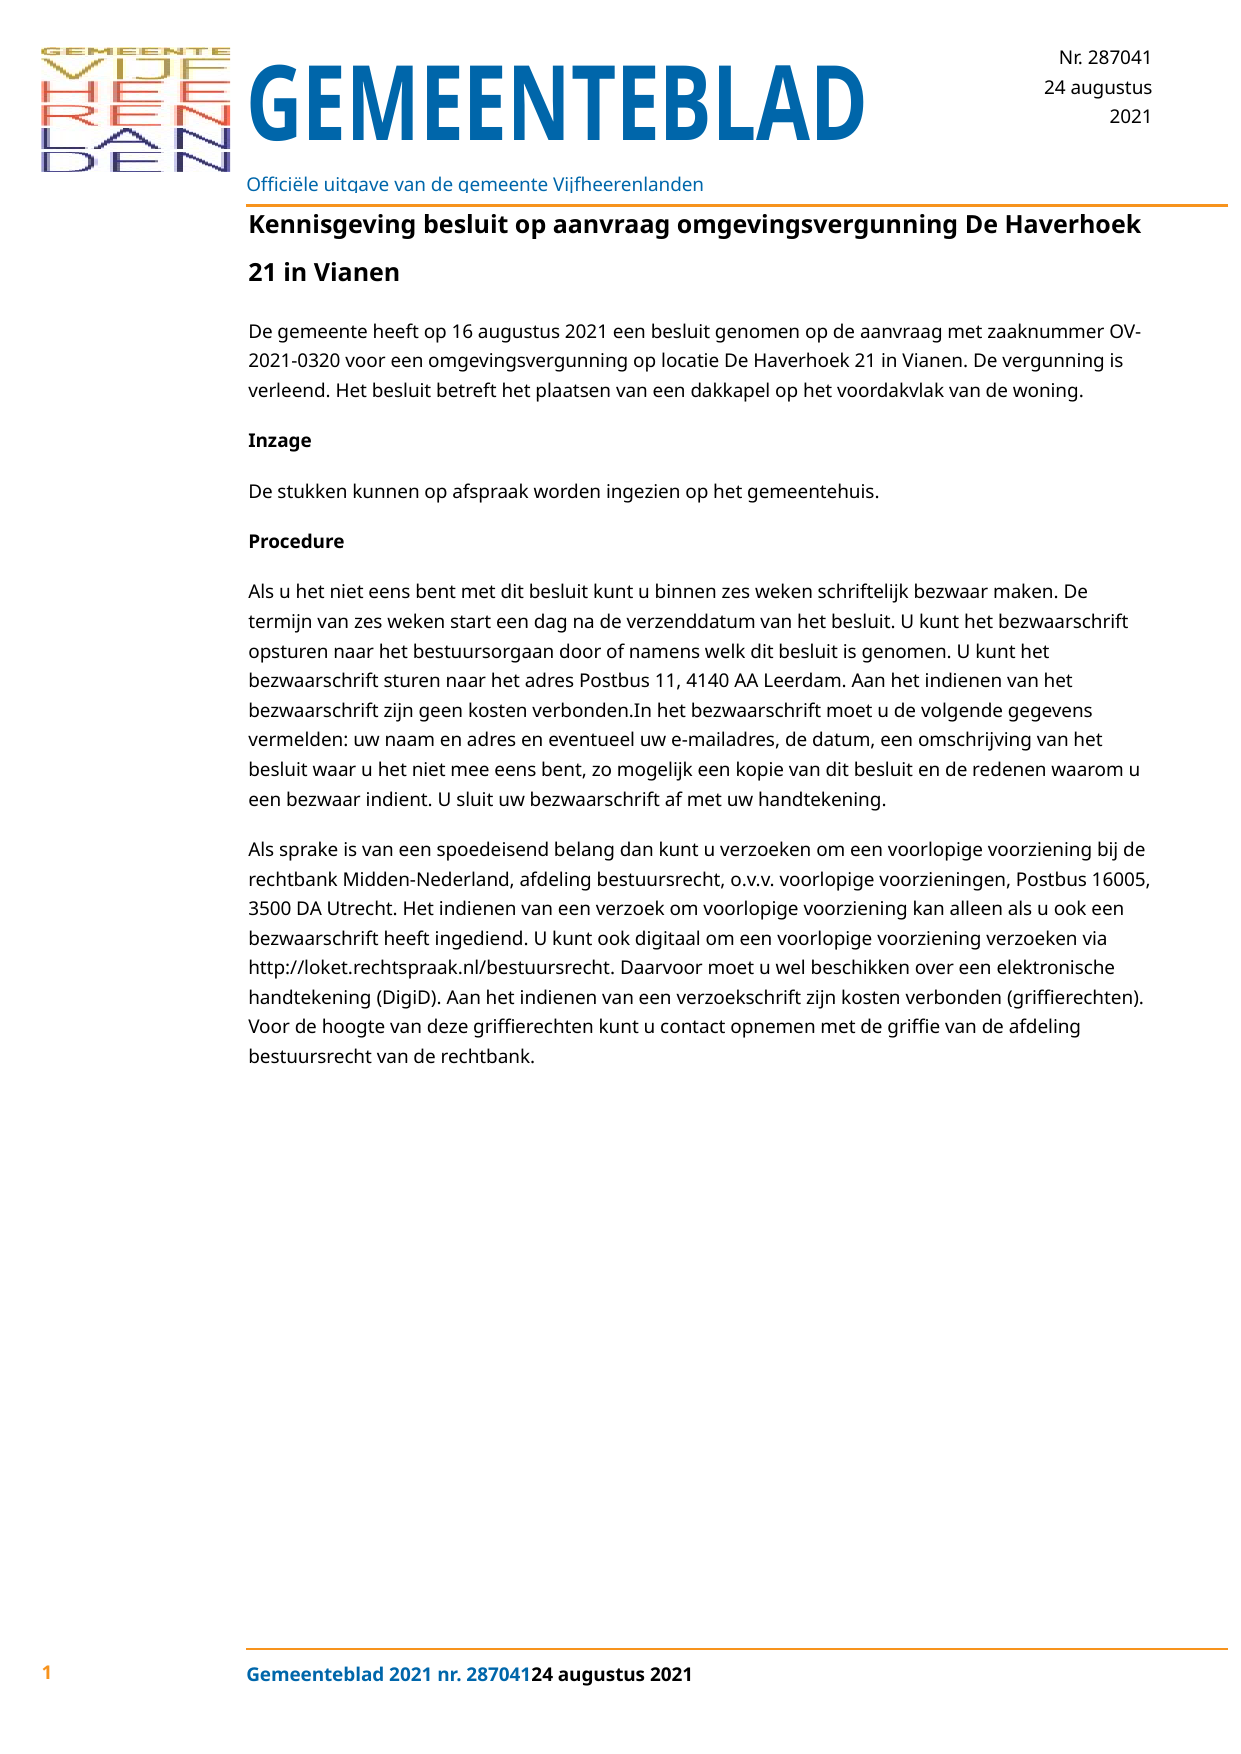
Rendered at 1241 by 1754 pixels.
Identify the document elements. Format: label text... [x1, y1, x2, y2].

text Als sprake is van een spoedeisend belang dan kunt u verzoeken om een voorlopige voorziening bij de rechtbank Midden-Nederland, afdeling bestuursrecht, o.v.v. voorlopige voorzieningen, Postbus 16005, 3500 DA Utrecht. Het indienen van een verzoek om voorlopige voorziening kan alleen als u ook een bezwaarschrift heeft ingediend. U kunt ook digitaal om een voorlopige voorziening verzoeken via http://loket.rechtspraak.nl/bestuursrecht. Daarvoor moet u wel beschikken over een elektronische handtekening (DigiD). Aan het indienen van een verzoekschrift zijn kosten verbonden (griffierechten). Voor de hoogte van deze griffierechten kunt u contact opnemen met de griffie van de afdeling bestuursrecht van de rechtbank. [248, 836, 1152, 1069]
text De stukken kunnen op afspraak worden ingezien op het gemeentehuis. [248, 478, 1152, 504]
text Procedure [248, 528, 1152, 554]
text Inzage [248, 427, 1152, 453]
picture [41, 47, 231, 172]
text De gemeente heeft op 16 augustus 2021 een besluit genomen op de aanvraag met zaaknummer OV-2021-0320 voor een omgevingsvergunning op locatie De Haverhoek 21 in Vianen. De vergunning is verleend. Het besluit betreft het plaatsen van een dakkapel op het voordakvlak van de woning. [248, 318, 1152, 403]
text Kennisgeving besluit op aanvraag omgevingsvergunning De Haverhoek 21 in Vianen [248, 207, 1152, 288]
text Als u het niet eens bent met dit besluit kunt u binnen zes weken schriftelijk bezwaar maken. De termijn van zes weken start een dag na de verzenddatum van het besluit. U kunt het bezwaarschrift opsturen naar het bestuursorgaan door of namens welk dit besluit is genomen. U kunt het bezwaarschrift sturen naar het adres Postbus 11, 4140 AA Leerdam. Aan het indienen van het bezwaarschrift zijn geen kosten verbonden.In het bezwaarschrift moet u de volgende gegevens vermelden: uw naam en adres en eventueel uw e-mailadres, de datum, een omschrijving van het besluit waar u het niet mee eens bent, zo mogelijk een kopie van dit besluit en de redenen waarom u een bezwaar indient. U sluit uw bezwaarschrift af met uw handtekening. [248, 579, 1152, 812]
